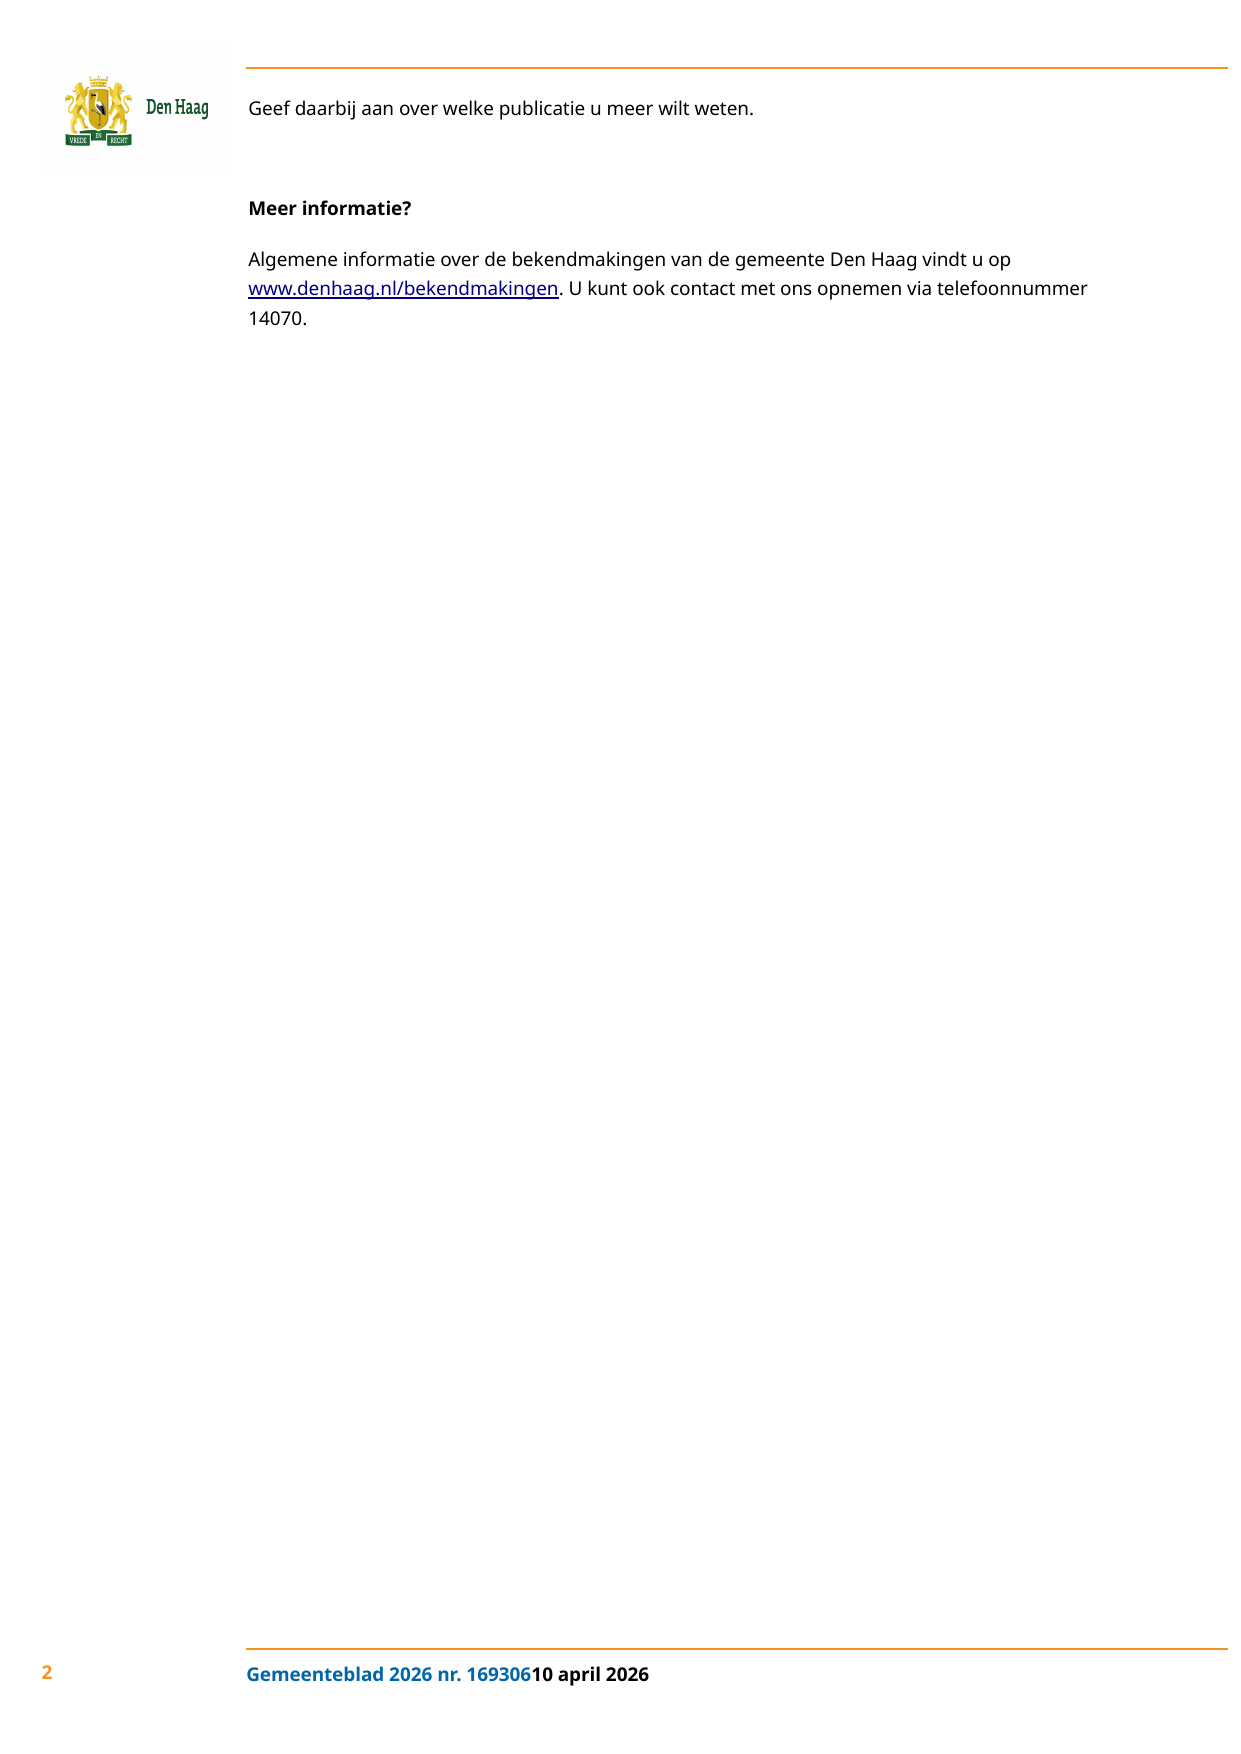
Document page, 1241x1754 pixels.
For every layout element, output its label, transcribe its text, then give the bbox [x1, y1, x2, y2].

text Meer informatie? [248, 196, 1152, 221]
picture [41, 47, 231, 172]
text Algemene informatie over de bekendmakingen van de gemeente Den Haag vindt u op www.denhaag.nl/bekendmakingen. U kunt ook contact met ons opnemen via telefoonnummer 14070. [248, 246, 1152, 331]
text Geef daarbij aan over welke publicatie u meer wilt weten. [248, 95, 1152, 121]
